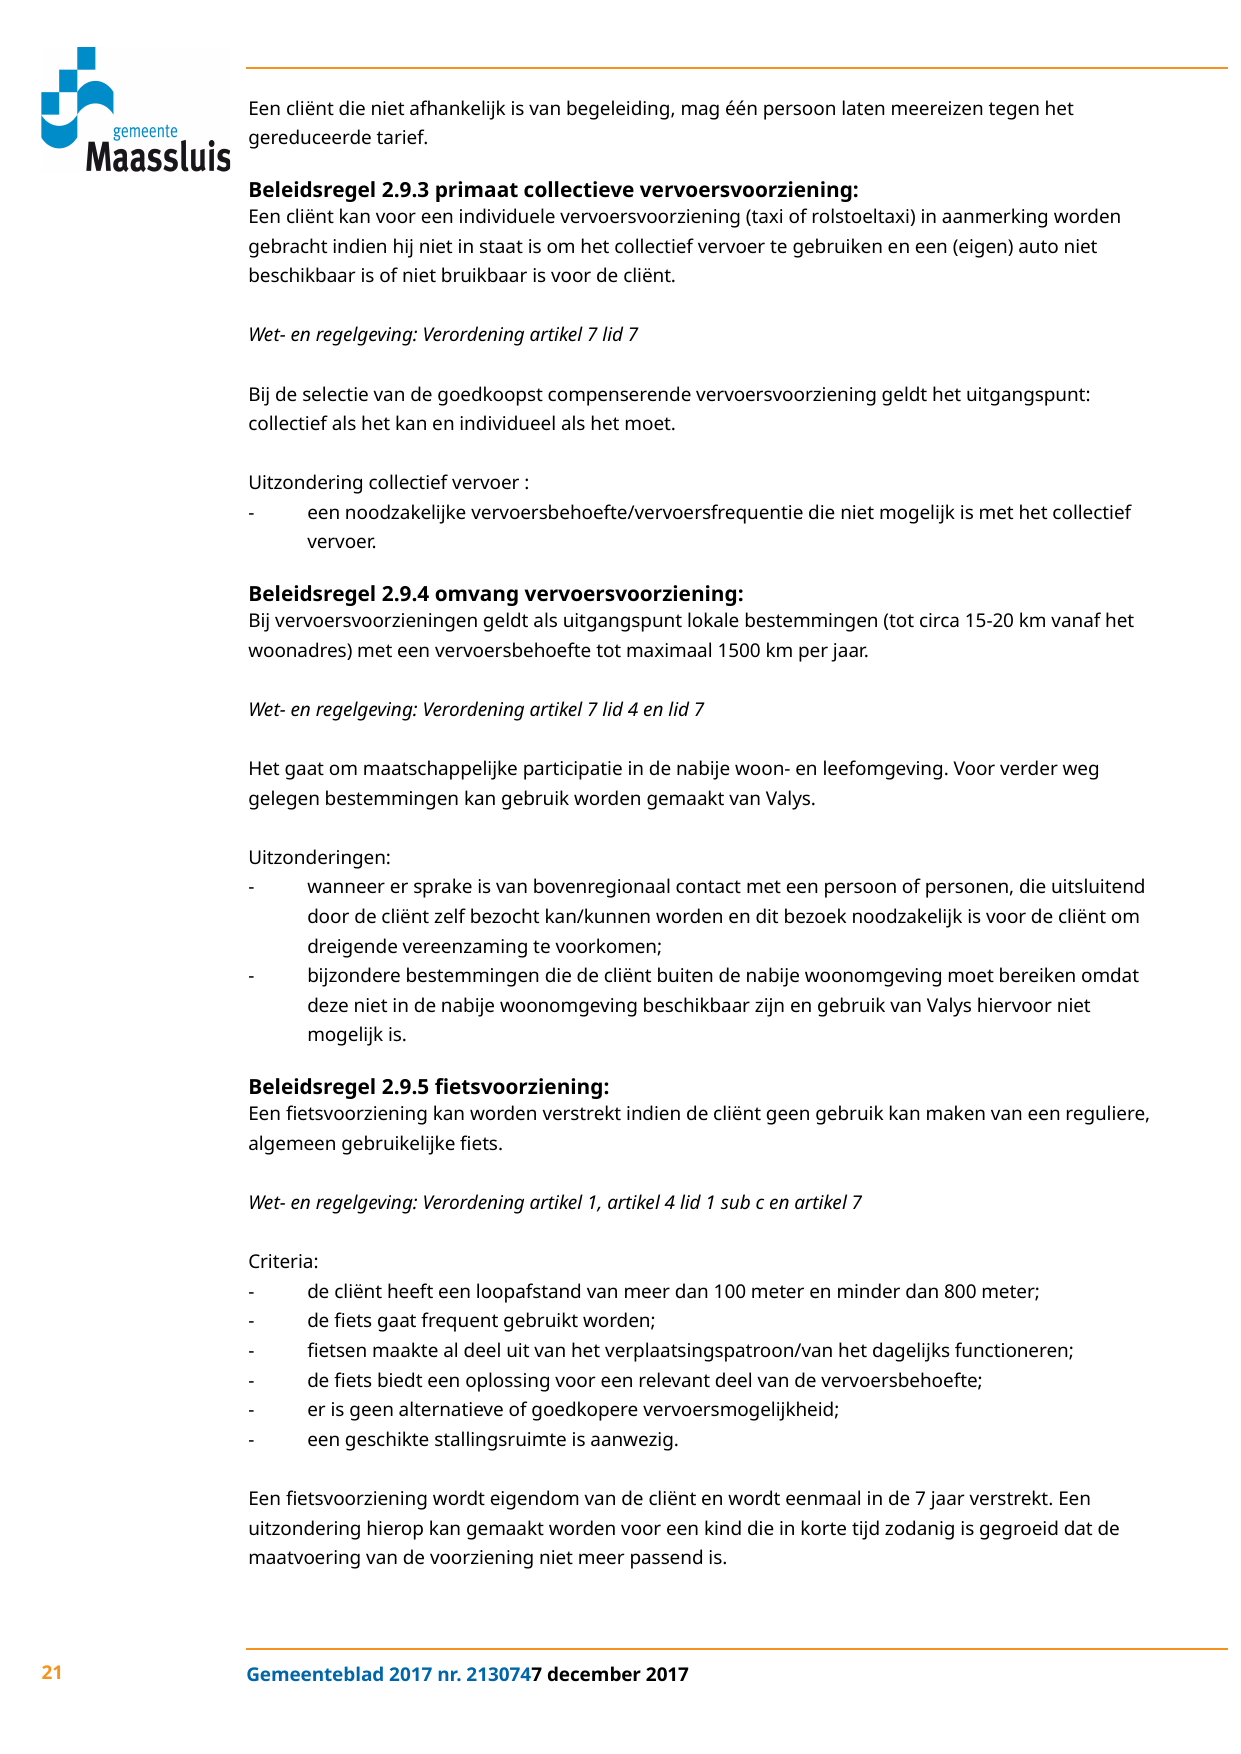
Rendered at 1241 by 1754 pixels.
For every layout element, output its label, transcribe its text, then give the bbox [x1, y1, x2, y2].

text Beleidsregel 2.9.5 fietsvoorziening: [248, 1072, 1152, 1101]
text Uitzondering collectief vervoer : [248, 469, 1152, 495]
list de fiets biedt een oplossing voor een relevant deel van de vervoersbehoefte; [248, 1367, 1152, 1392]
list er is geen alternatieve of goedkopere vervoersmogelijkheid; [248, 1396, 1152, 1422]
list fietsen maakte al deel uit van het verplaatsingspatroon/van het dagelijks functioneren; [248, 1337, 1152, 1363]
text Een fietsvoorziening kan worden verstrekt indien de cliënt geen gebruik kan maken van een reguliere, algemeen gebruikelijke fiets. [248, 1101, 1152, 1156]
list een noodzakelijke vervoersbehoefte/vervoersfrequentie die niet mogelijk is met het collectief vervoer. [248, 499, 1152, 554]
text Een fietsvoorziening wordt eigendom van de cliënt en wordt eenmaal in de 7 jaar verstrekt. Een uitzondering hierop kan gemaakt worden voor een kind die in korte tijd zodanig is gegroeid dat de maatvoering van de voorziening niet meer passend is. [248, 1485, 1152, 1570]
text Bij de selectie van de goedkoopst compenserende vervoersvoorziening geldt het uitgangspunt: collectief als het kan en individueel als het moet. [248, 381, 1152, 436]
list een geschikte stallingsruimte is aanwezig. [248, 1426, 1152, 1452]
picture [41, 47, 231, 172]
text Wet- en regelgeving: Verordening artikel 7 lid 7 [248, 322, 1152, 347]
text Beleidsregel 2.9.3 primaat collectieve vervoersvoorziening: [248, 175, 1152, 203]
text Het gaat om maatschappelijke participatie in de nabije woon- en leefomgeving. Voor verder weg gelegen bestemmingen kan gebruik worden gemaakt van Valys. [248, 755, 1152, 811]
text Criteria: [248, 1248, 1152, 1274]
list bijzondere bestemmingen die de cliënt buiten de nabije woonomgeving moet bereiken omdat deze niet in de nabije woonomgeving beschikbaar zijn en gebruik van Valys hiervoor niet mogelijk is. [248, 962, 1152, 1047]
list de cliënt heeft een loopafstand van meer dan 100 meter en minder dan 800 meter; [248, 1278, 1152, 1304]
text Wet- en regelgeving: Verordening artikel 1, artikel 4 lid 1 sub c en artikel 7 [248, 1189, 1152, 1215]
list wanneer er sprake is van bovenregionaal contact met een persoon of personen, die uitsluitend door de cliënt zelf bezocht kan/kunnen worden en dit bezoek noodzakelijk is voor de cliënt om dreigende vereenzaming te voorkomen; [248, 874, 1152, 959]
text Uitzonderingen: [248, 844, 1152, 870]
list de fiets gaat frequent gebruikt worden; [248, 1308, 1152, 1333]
text Een cliënt die niet afhankelijk is van begeleiding, mag één persoon laten meereizen tegen het gereduceerde tarief. [248, 95, 1152, 150]
text Beleidsregel 2.9.4 omvang vervoersvoorziening: [248, 579, 1152, 607]
text Een cliënt kan voor een individuele vervoersvoorziening (taxi of rolstoeltaxi) in aanmerking worden gebracht indien hij niet in staat is om het collectief vervoer te gebruiken en een (eigen) auto niet beschikbaar is of niet bruikbaar is voor de cliënt. [248, 203, 1152, 288]
text Wet- en regelgeving: Verordening artikel 7 lid 4 en lid 7 [248, 696, 1152, 722]
text Bij vervoersvoorzieningen geldt als uitgangspunt lokale bestemmingen (tot circa 15-20 km vanaf het woonadres) met een vervoersbehoefte tot maximaal 1500 km per jaar. [248, 607, 1152, 663]
picture [41, 47, 77, 92]
